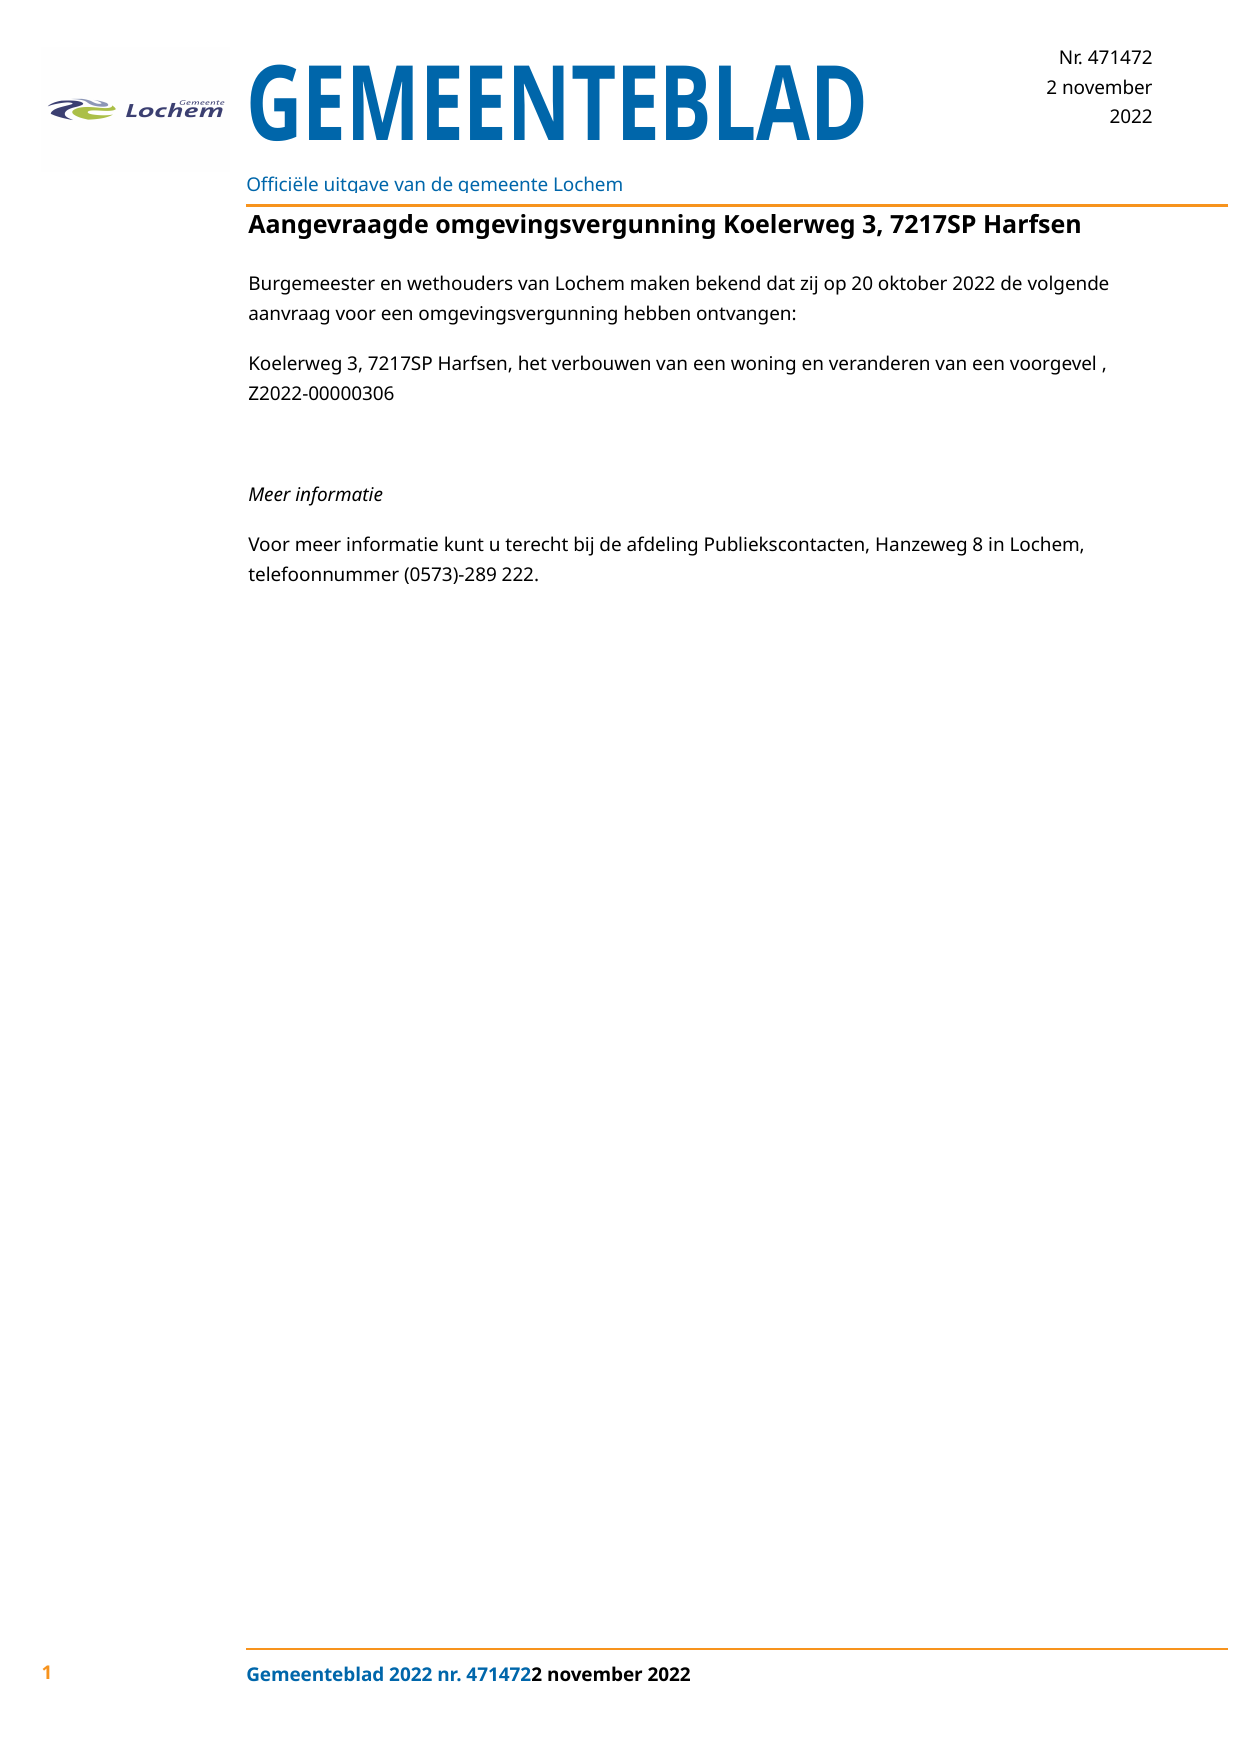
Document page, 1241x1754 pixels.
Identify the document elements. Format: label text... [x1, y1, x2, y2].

picture [41, 47, 231, 172]
text Voor meer informatie kunt u terecht bij de afdeling Publiekscontacten, Hanzeweg 8 in Lochem, telefoonnummer (0573)-289 222. [248, 531, 1152, 586]
text Koelerweg 3, 7217SP Harfsen, het verbouwen van een woning en veranderen van een voorgevel , Z2022-00000306 [248, 350, 1152, 406]
text Meer informatie [248, 481, 1152, 506]
text Aangevraagde omgevingsvergunning Koelerweg 3, 7217SP Harfsen [248, 207, 1152, 241]
text Burgemeester en wethouders van Lochem maken bekend dat zij op 20 oktober 2022 de volgende aanvraag voor een omgevingsvergunning hebben ontvangen: [248, 270, 1152, 326]
